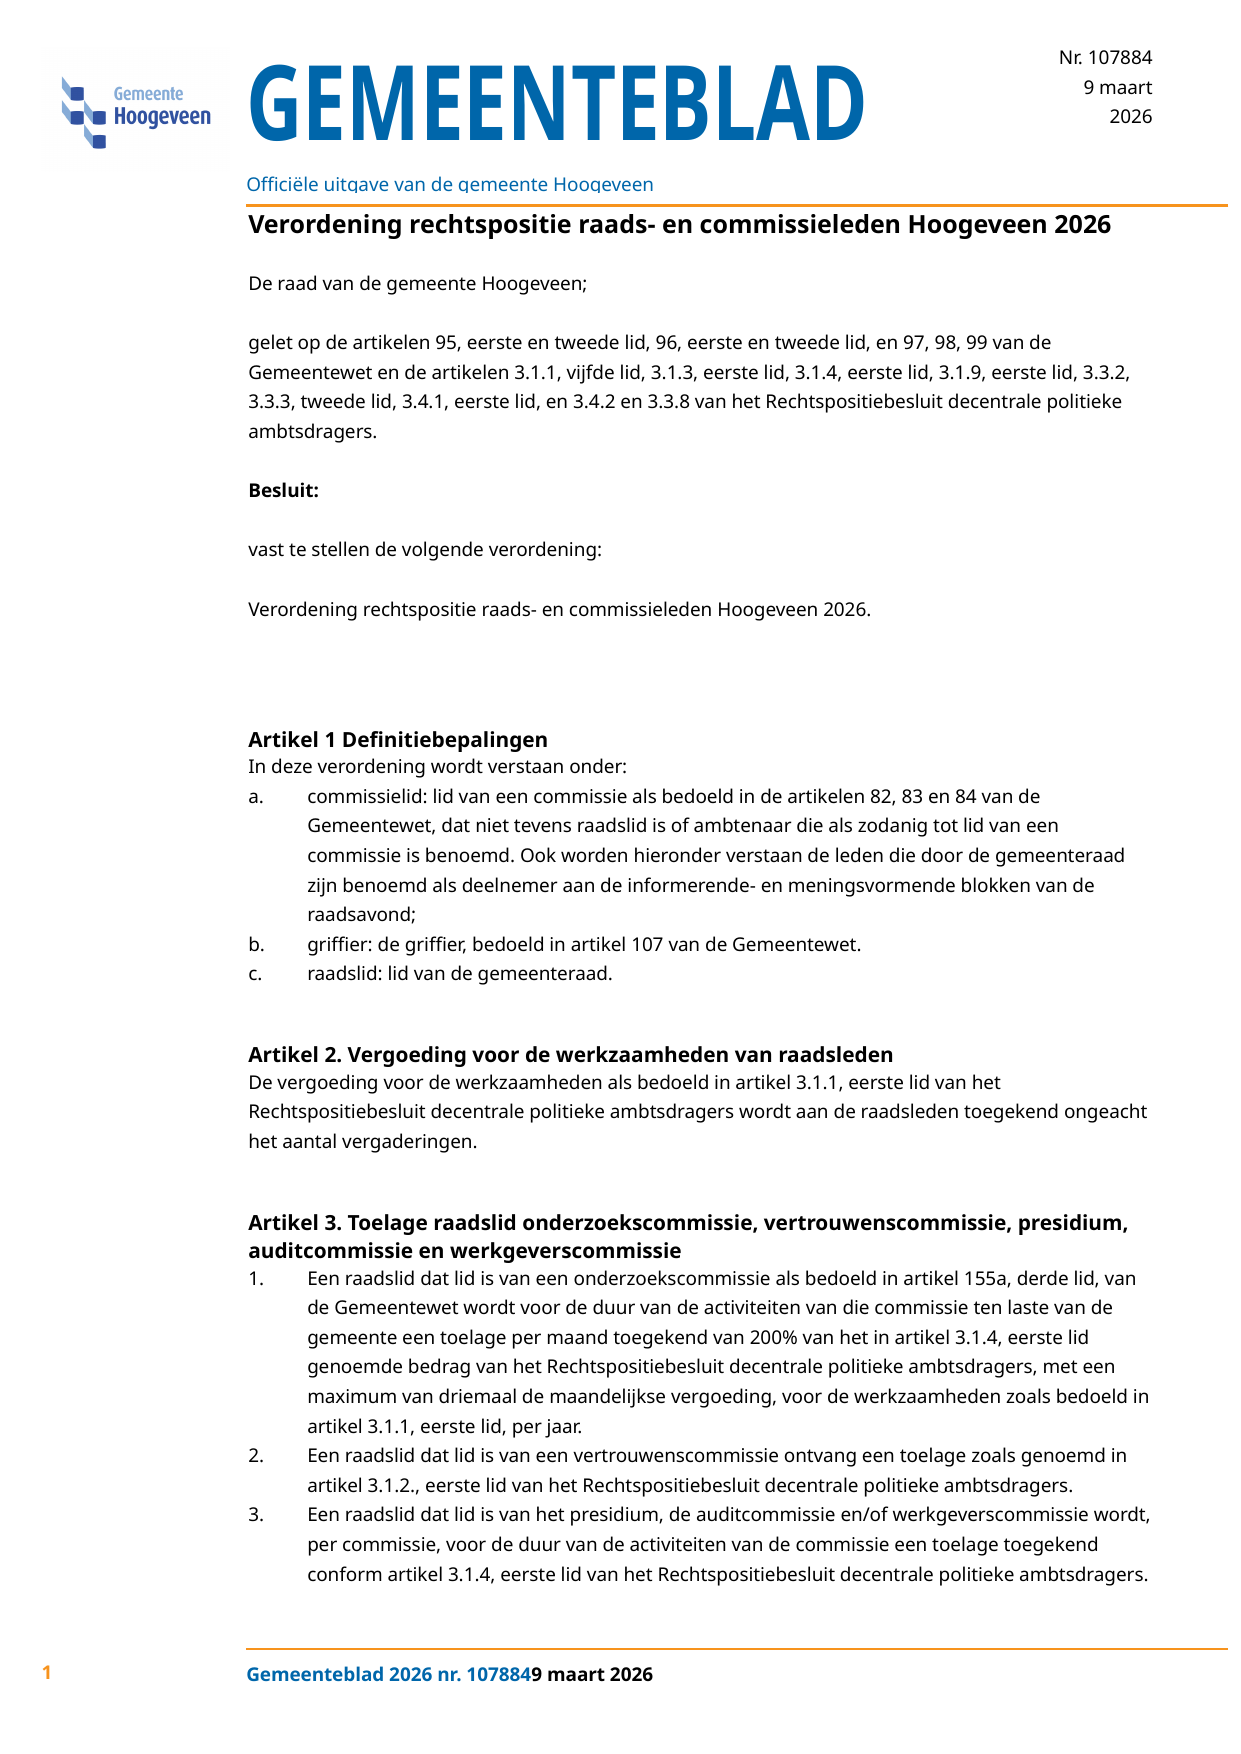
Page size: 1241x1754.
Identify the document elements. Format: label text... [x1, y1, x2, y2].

text vast te stellen de volgende verordening: [248, 537, 1152, 562]
list Een raadslid dat lid is van een onderzoekscommissie als bedoeld in artikel 155a, derde lid, van de Gemeentewet wordt voor de duur van de activiteiten van die commissie ten laste van de gemeente een toelage per maand toegekend van 200% van het in artikel 3.1.4, eerste lid genoemde bedrag van het Rechtspositiebesluit decentrale politieke ambtsdragers, met een maximum van driemaal de maandelijkse vergoeding, voor de werkzaamheden zoals bedoeld in artikel 3.1.1, eerste lid, per jaar. [248, 1265, 1152, 1439]
text In deze verordening wordt verstaan onder: [248, 753, 1152, 779]
text Artikel 3. Toelage raadslid onderzoekscommissie, vertrouwenscommissie, presidium, auditcommissie en werkgeverscommissie [248, 1208, 1152, 1265]
list commissielid: lid van een commissie als bedoeld in de artikelen 82, 83 en 84 van de Gemeentewet, dat niet tevens raadslid is of ambtenaar die als zodanig tot lid van een commissie is benoemd. Ook worden hieronder verstaan de leden die door de gemeenteraad zijn benoemd als deelnemer aan de informerende- en meningsvormende blokken van de raadsavond; [248, 783, 1152, 927]
list griffier: de griffier, bedoeld in artikel 107 van de Gemeentewet. [248, 931, 1152, 957]
text Artikel 1 Definitiebepalingen [248, 725, 1152, 753]
list Een raadslid dat lid is van een vertrouwenscommissie ontvang een toelage zoals genoemd in artikel 3.1.2., eerste lid van het Rechtspositiebesluit decentrale politieke ambtsdragers. [248, 1442, 1152, 1498]
text De vergoeding voor de werkzaamheden als bedoeld in artikel 3.1.1, eerste lid van het Rechtspositiebesluit decentrale politieke ambtsdragers wordt aan de raadsleden toegekend ongeacht het aantal vergaderingen. [248, 1069, 1152, 1154]
list Een raadslid dat lid is van het presidium, de auditcommissie en/of werkgeverscommissie wordt, per commissie, voor de duur van de activiteiten van de commissie een toelage toegekend conform artikel 3.1.4, eerste lid van het Rechtspositiebesluit decentrale politieke ambtsdragers. [248, 1502, 1152, 1587]
text gelet op de artikelen 95, eerste en tweede lid, 96, eerste en tweede lid, en 97, 98, 99 van de Gemeentewet en de artikelen 3.1.1, vijfde lid, 3.1.3, eerste lid, 3.1.4, eerste lid, 3.1.9, eerste lid, 3.3.2, 3.3.3, tweede lid, 3.4.1, eerste lid, en 3.4.2 en 3.3.8 van het Rechtspositiebesluit decentrale politieke ambtsdragers. [248, 329, 1152, 444]
text Besluit: [248, 477, 1152, 503]
picture [41, 47, 231, 172]
text De raad van de gemeente Hoogeveen; [248, 270, 1152, 296]
text Verordening rechtspositie raads- en commissieleden Hoogeveen 2026. [248, 596, 1152, 621]
list raadslid: lid van de gemeenteraad. [248, 961, 1152, 986]
text Artikel 2. Vergoeding voor de werkzaamheden van raadsleden [248, 1041, 1152, 1069]
text Verordening rechtspositie raads- en commissieleden Hoogeveen 2026 [248, 207, 1152, 241]
